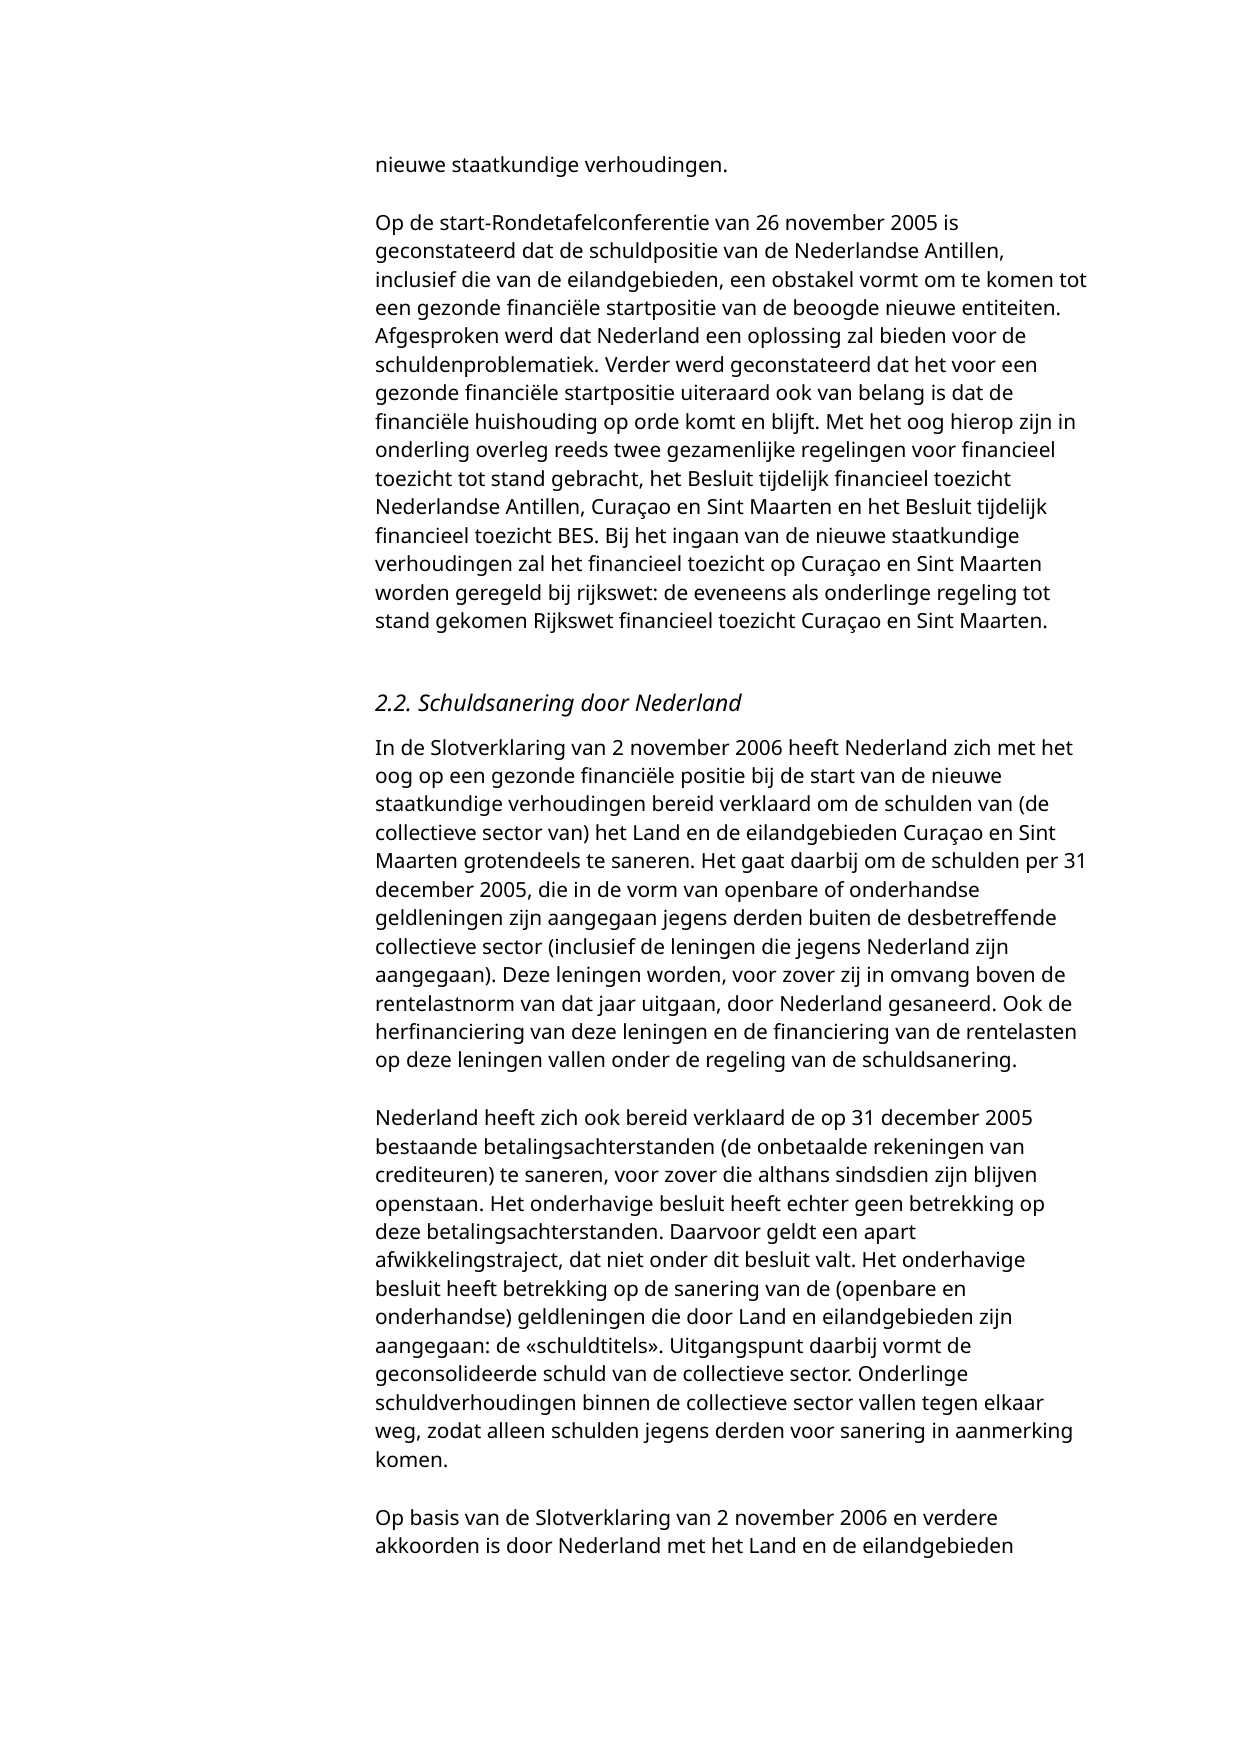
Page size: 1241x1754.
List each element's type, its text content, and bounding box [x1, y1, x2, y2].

text Op de start-Rondetafelconferentie van 26 november 2005 is geconstateerd dat de schuldpositie van de Nederlandse Antillen, inclusief die van de eilandgebieden, een obstakel vormt om te komen tot een gezonde financiële startpositie van de beoogde nieuwe entiteiten. Afgesproken werd dat Nederland een oplossing zal bieden voor de schuldenproblematiek. Verder werd geconstateerd dat het voor een gezonde financiële startpositie uiteraard ook van belang is dat de financiële huishouding op orde komt en blijft. Met het oog hierop zijn in onderling overleg reeds twee gezamenlijke regelingen voor financieel toezicht tot stand gebracht, het Besluit tijdelijk financieel toezicht Nederlandse Antillen, Curaçao en Sint Maarten en het Besluit tijdelijk financieel toezicht BES. Bij het ingaan van de nieuwe staatkundige verhoudingen zal het financieel toezicht op Curaçao en Sint Maarten worden geregeld bij rijkswet: de eveneens als onderlinge regeling tot stand gekomen Rijkswet financieel toezicht Curaçao en Sint Maarten. [375, 208, 1090, 634]
text Nederland heeft zich ook bereid verklaard de op 31 december 2005 bestaande betalingsachterstanden (de onbetaalde rekeningen van crediteuren) te saneren, voor zover die althans sindsdien zijn blijven openstaan. Het onderhavige besluit heeft echter geen betrekking op deze betalingsachterstanden. Daarvoor geldt een apart afwikkelingstraject, dat niet onder dit besluit valt. Het onderhavige besluit heeft betrekking op de sanering van de (openbare en onderhandse) geldleningen die door Land en eilandgebieden zijn aangegaan: de «schuldtitels». Uitgangspunt daarbij vormt de geconsolideerde schuld van de collectieve sector. Onderlinge schuldverhoudingen binnen de collectieve sector vallen tegen elkaar weg, zodat alleen schulden jegens derden voor sanering in aanmerking komen. [375, 1103, 1090, 1473]
subtitle 2.2. Schuldsanering door Nederland [375, 686, 1090, 718]
text In de Slotverklaring van 2 november 2006 heeft Nederland zich met het oog op een gezonde financiële positie bij de start van de nieuwe staatkundige verhoudingen bereid verklaard om de schulden van (de collectieve sector van) het Land en de eilandgebieden Curaçao en Sint Maarten grotendeels te saneren. Het gaat daarbij om de schulden per 31 december 2005, die in de vorm van openbare of onderhandse geldleningen zijn aangegaan jegens derden buiten de desbetreffende collectieve sector (inclusief de leningen die jegens Nederland zijn aangegaan). Deze leningen worden, voor zover zij in omvang boven de rentelastnorm van dat jaar uitgaan, door Nederland gesaneerd. Ook de herfinanciering van deze leningen en de financiering van de rentelasten op deze leningen vallen onder de regeling van de schuldsanering. [375, 733, 1090, 1074]
text Op basis van de Slotverklaring van 2 november 2006 en verdere akkoorden is door Nederland met het Land en de eilandgebieden [375, 1503, 1090, 1559]
text nieuwe staatkundige verhoudingen. [375, 150, 1090, 178]
